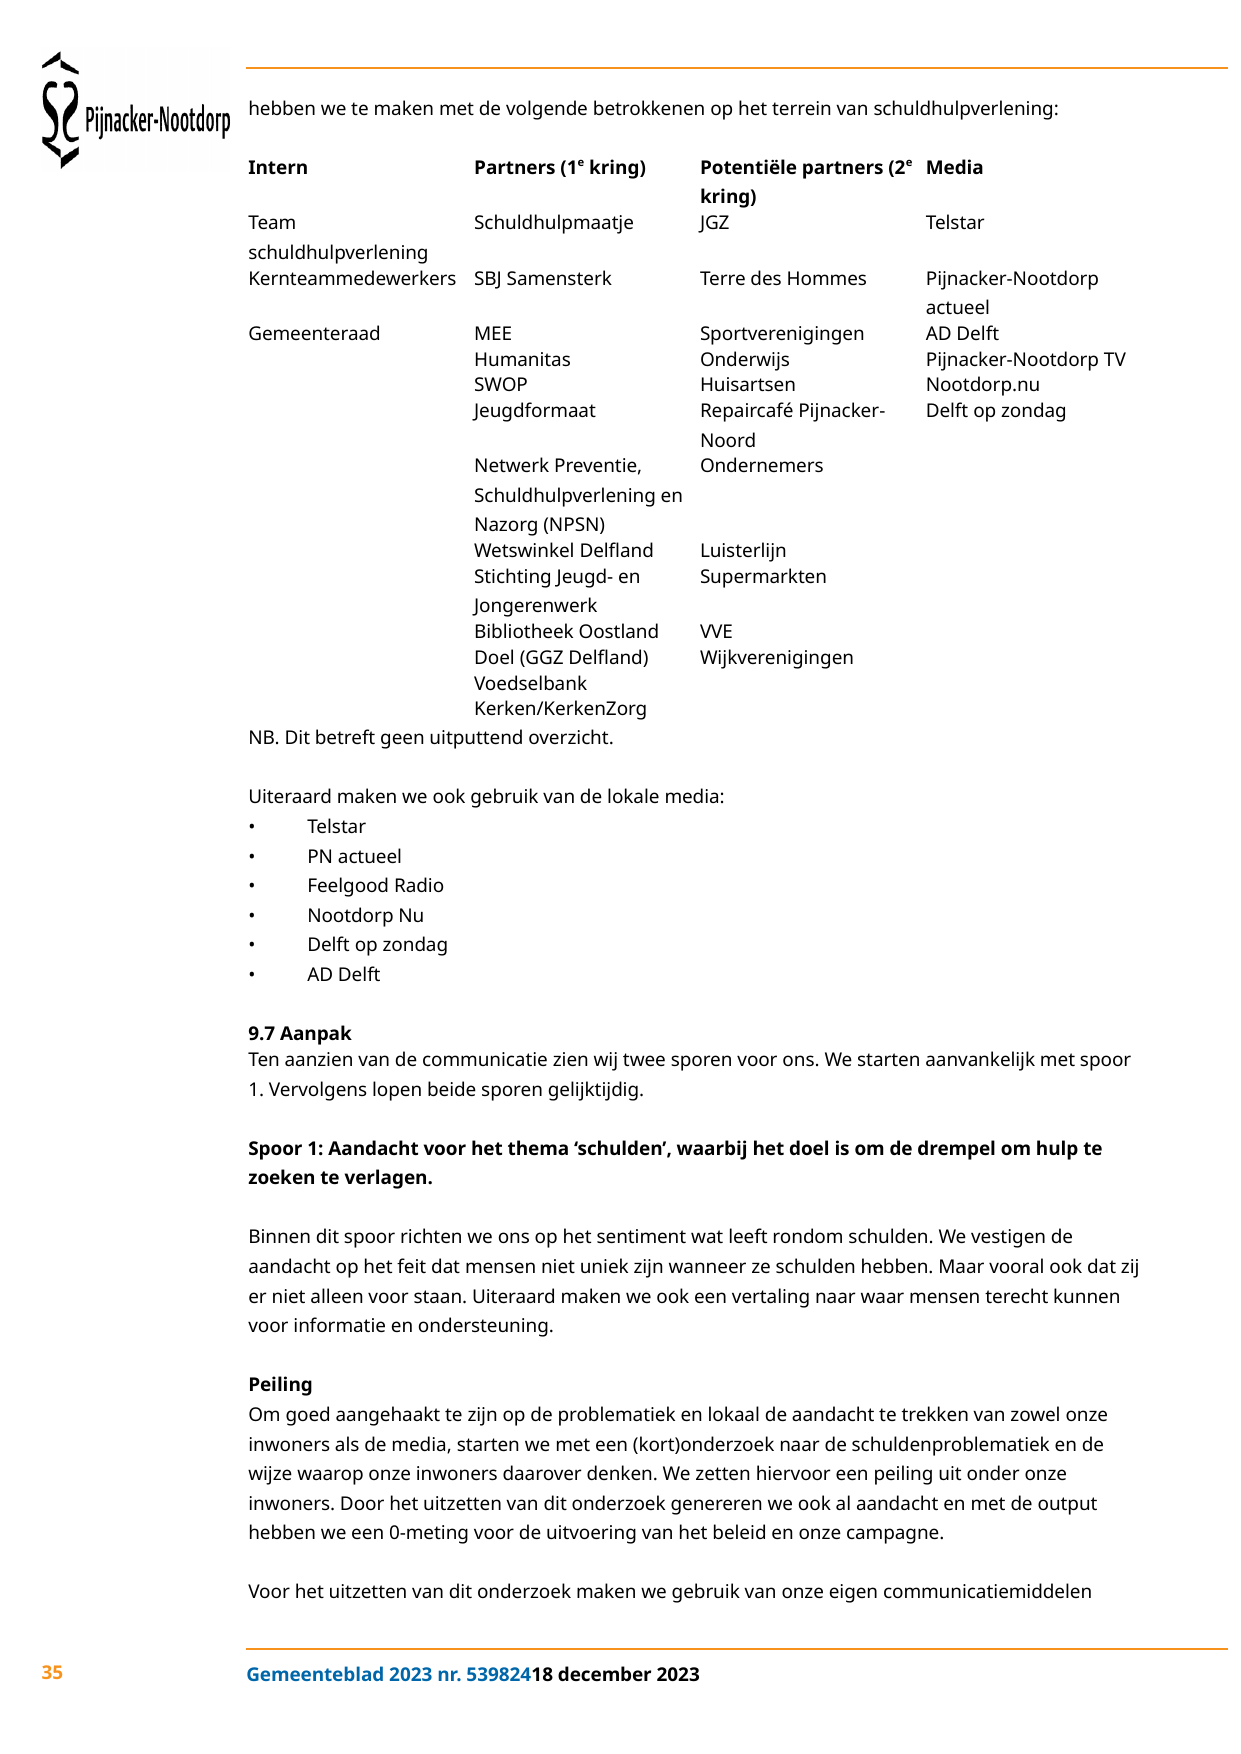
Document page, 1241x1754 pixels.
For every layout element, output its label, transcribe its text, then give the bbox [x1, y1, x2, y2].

table_cell SWOP [474, 371, 700, 397]
table_cell Bibliotheek Oostland [474, 619, 700, 644]
table_cell Pijnacker-Nootdorp actueel [926, 265, 1152, 320]
table_cell [926, 453, 1152, 537]
table_header Media [926, 154, 1152, 209]
table_cell [248, 346, 474, 371]
table_cell [248, 397, 474, 452]
text Spoor 1: Aandacht voor het thema ‘schulden’, waarbij het doel is om de drempel om hulp te zoeken te verlagen. [248, 1135, 1152, 1190]
table_cell [248, 563, 474, 618]
table_cell [926, 670, 1152, 696]
table_cell Netwerk Preventie, Schuldhulpverlening en Nazorg (NPSN) [474, 453, 700, 537]
list Delft op zondag [248, 932, 1152, 957]
table_cell [248, 644, 474, 670]
table_cell Humanitas [474, 346, 700, 371]
table_cell Huisartsen [700, 371, 926, 397]
text NB. Dit betreft geen uitputtend overzicht. [248, 724, 1152, 750]
table_cell Onderwijs [700, 346, 926, 371]
table_cell Terre des Hommes [700, 265, 926, 320]
table_cell Doel (GGZ Delfland) [474, 644, 700, 670]
text 9.7 Aanpak [248, 1020, 1152, 1046]
table_cell [248, 670, 474, 696]
table_cell JGZ [700, 209, 926, 265]
table_cell Pijnacker-Nootdorp TV [926, 346, 1152, 371]
text Binnen dit spoor richten we ons op het sentiment wat leeft rondom schulden. We vestigen de aandacht op het feit dat mensen niet uniek zijn wanneer ze schulden hebben. Maar vooral ook dat zij er niet alleen voor staan. Uiteraard maken we ook een vertaling naar waar mensen terecht kunnen voor informatie en ondersteuning. [248, 1224, 1152, 1338]
table_cell Kernteammedewerkers [248, 265, 474, 320]
table_cell [248, 619, 474, 644]
table_cell Repaircafé Pijnacker-Noord [700, 397, 926, 452]
table_cell [248, 538, 474, 563]
table_cell [926, 538, 1152, 563]
list Nootdorp Nu [248, 902, 1152, 928]
list PN actueel [248, 843, 1152, 869]
table_cell [926, 644, 1152, 670]
table_cell SBJ Samensterk [474, 265, 700, 320]
picture [41, 47, 231, 172]
text Peiling [248, 1372, 1152, 1397]
table_cell [926, 563, 1152, 618]
table_header Intern [248, 154, 474, 209]
table_cell Wijkverenigingen [700, 644, 926, 670]
table_cell Team schuldhulpverlening [248, 209, 474, 265]
table_cell Voedselbank [474, 670, 700, 696]
table_cell Jeugdformaat [474, 397, 700, 452]
table_cell AD Delft [926, 320, 1152, 346]
table_cell [248, 696, 474, 721]
table_cell Wetswinkel Delfland [474, 538, 700, 563]
table_cell [926, 696, 1152, 721]
table_cell [248, 371, 474, 397]
text Uiteraard maken we ook gebruik van de lokale media: [248, 784, 1152, 809]
table_cell Kerken/KerkenZorg [474, 696, 700, 721]
table_cell Schuldhulpmaatje [474, 209, 700, 265]
table_cell Stichting Jeugd- en Jongerenwerk [474, 563, 700, 618]
table_cell Supermarkten [700, 563, 926, 618]
table_cell Delft op zondag [926, 397, 1152, 452]
table_cell Telstar [926, 209, 1152, 265]
list Feelgood Radio [248, 872, 1152, 898]
text Ten aanzien van de communicatie zien wij twee sporen voor ons. We starten aanvankelijk met spoor 1. Vervolgens lopen beide sporen gelijktijdig. [248, 1046, 1152, 1101]
text hebben we te maken met de volgende betrokkenen op het terrein van schuldhulpverlening: [248, 95, 1152, 121]
list AD Delft [248, 961, 1152, 987]
table_cell Sportverenigingen [700, 320, 926, 346]
table_header Potentiële partners (2e kring) [700, 154, 926, 209]
table_header Partners (1e kring) [474, 154, 700, 209]
table_cell VVE [700, 619, 926, 644]
list Telstar [248, 813, 1152, 839]
table_cell [700, 696, 926, 721]
table_cell Gemeenteraad [248, 320, 474, 346]
table_cell Ondernemers [700, 453, 926, 537]
text Voor het uitzetten van dit onderzoek maken we gebruik van onze eigen communicatiemiddelen [248, 1579, 1152, 1604]
table_cell [926, 619, 1152, 644]
table_cell Luisterlijn [700, 538, 926, 563]
table_cell [248, 453, 474, 537]
table_cell MEE [474, 320, 700, 346]
table_cell Nootdorp.nu [926, 371, 1152, 397]
text Om goed aangehaakt te zijn op de problematiek en lokaal de aandacht te trekken van zowel onze inwoners als de media, starten we met een (kort)onderzoek naar de schuldenproblematiek en de wijze waarop onze inwoners daarover denken. We zetten hiervoor een peiling uit onder onze inwoners. Door het uitzetten van dit onderzoek genereren we ook al aandacht en met de output hebben we een 0-meting voor de uitvoering van het beleid en onze campagne. [248, 1401, 1152, 1545]
table_cell [700, 670, 926, 696]
